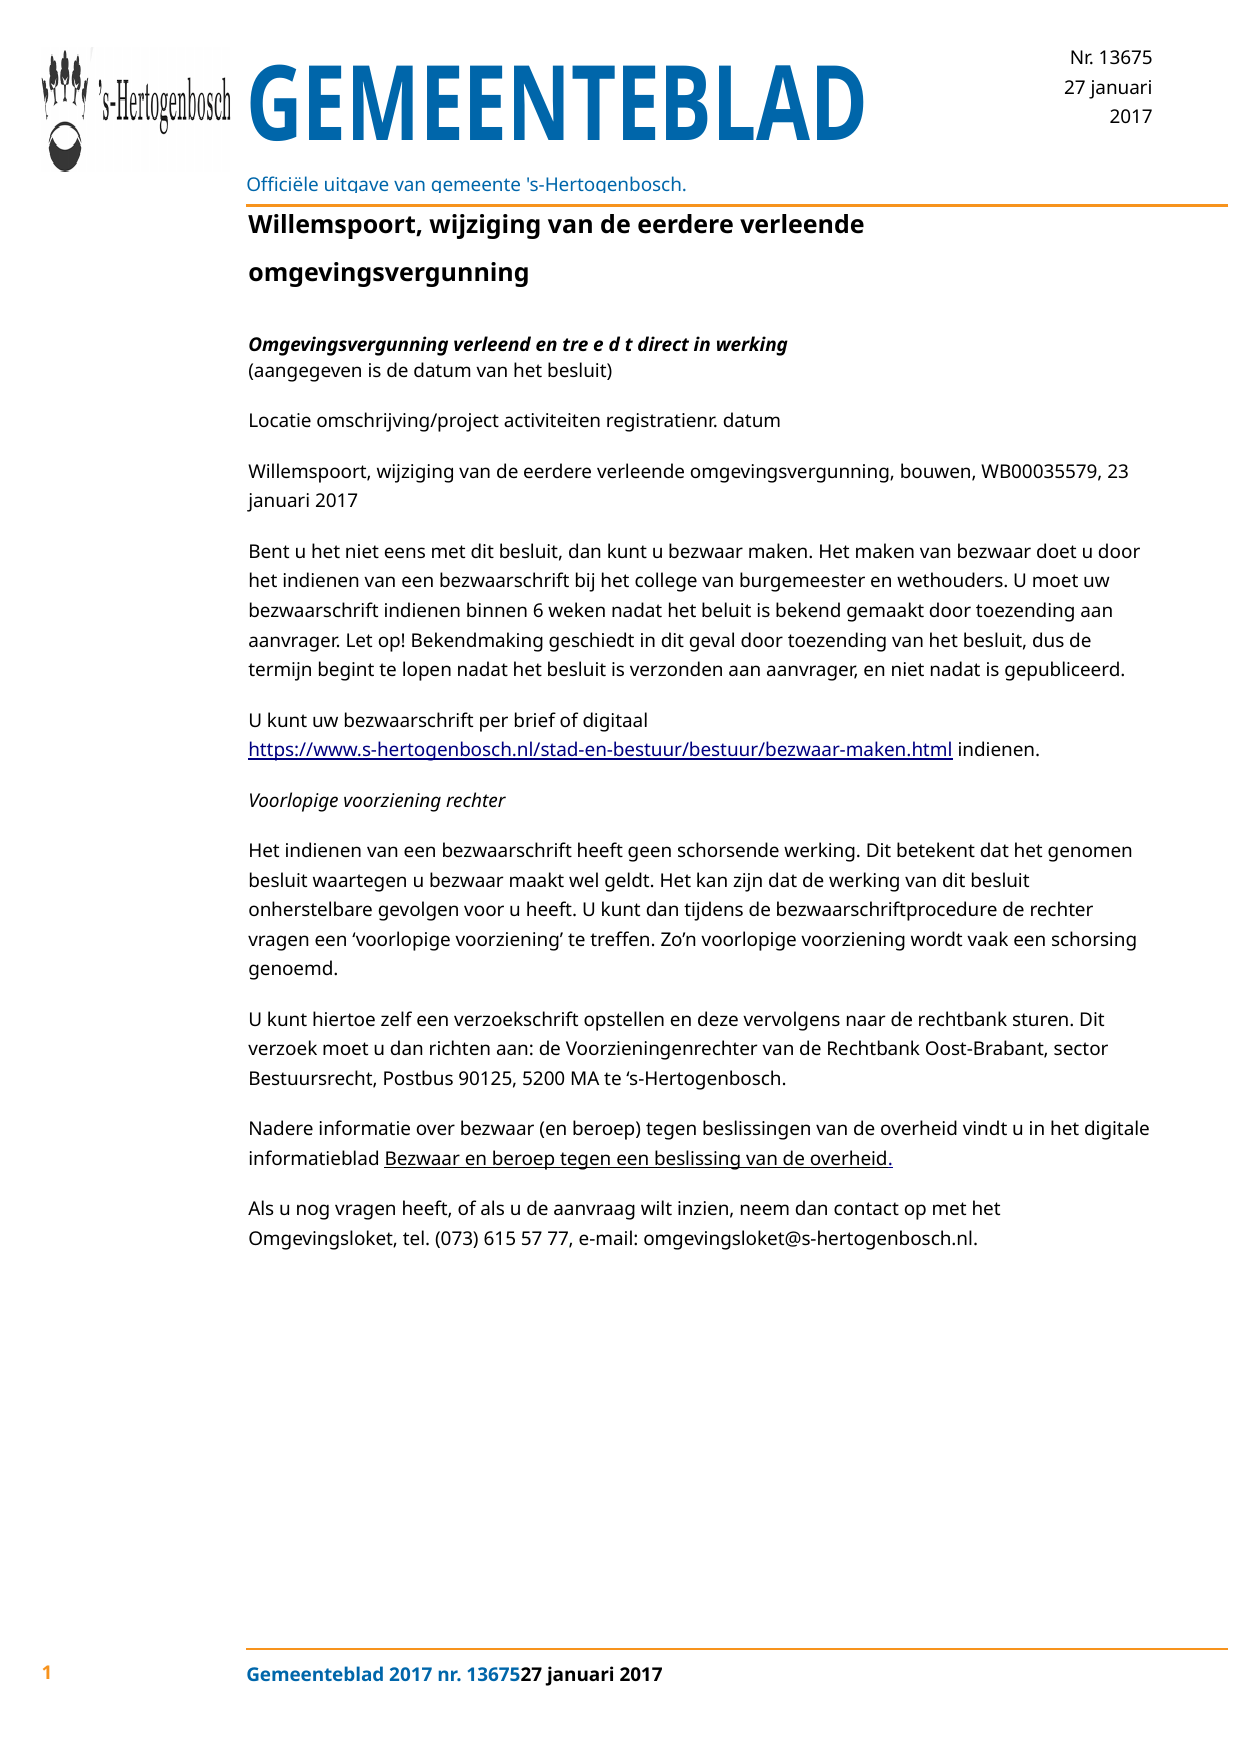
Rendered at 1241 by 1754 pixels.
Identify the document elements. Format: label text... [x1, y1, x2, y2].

text (aangegeven is de datum van het besluit) [248, 357, 1152, 383]
text Nadere informatie over bezwaar (en beroep) tegen beslissingen van de overheid vindt u in het digitale informatieblad Bezwaar en beroep tegen een beslissing van de overheid. [248, 1116, 1152, 1171]
text U kunt uw bezwaarschrift per brief of digitaal https://www.s-hertogenbosch.nl/stad-en-bestuur/bestuur/bezwaar-maken.html indienen. [248, 707, 1152, 762]
text U kunt hiertoe zelf een verzoekschrift opstellen en deze vervolgens naar de rechtbank sturen. Dit verzoek moet u dan richten aan: de Voorzieningenrechter van de Rechtbank Oost-Brabant, sector Bestuursrecht, Postbus 90125, 5200 MA te ‘s-Hertogenbosch. [248, 1006, 1152, 1091]
text Willemspoort, wijziging van de eerdere verleende omgevingsvergunning [248, 207, 1152, 288]
text Het indienen van een bezwaarschrift heeft geen schorsende werking. Dit betekent dat het genomen besluit waartegen u bezwaar maakt wel geldt. Het kan zijn dat de werking van dit besluit onherstelbare gevolgen voor u heeft. U kunt dan tijdens de bezwaarschriftprocedure de rechter vragen een ‘voorlopige voorziening’ te treffen. Zo’n voorlopige voorziening wordt vaak een schorsing genoemd. [248, 837, 1152, 981]
text Als u nog vragen heeft, of als u de aanvraag wilt inzien, neem dan contact op met het Omgevingsloket, tel. (073) 615 57 77, e-mail: omgevingsloket@s-hertogenbosch.nl. [248, 1196, 1152, 1251]
text Bent u het niet eens met dit besluit, dan kunt u bezwaar maken. Het maken van bezwaar doet u door het indienen van een bezwaarschrift bij het college van burgemeester en wethouders. U moet uw bezwaarschrift indienen binnen 6 weken nadat het beluit is bekend gemaakt door toezending aan aanvrager. Let op! Bekendmaking geschiedt in dit geval door toezending van het besluit, dus de termijn begint te lopen nadat het besluit is verzonden aan aanvrager, en niet nadat is gepubliceerd. [248, 538, 1152, 682]
text Voorlopige voorziening rechter [248, 787, 1152, 812]
picture [41, 47, 231, 172]
text Omgevingsvergunning verleend en tre e d t direct in werking [248, 331, 1152, 357]
text Willemspoort, wijziging van de eerdere verleende omgevingsvergunning, bouwen, WB00035579, 23 januari 2017 [248, 458, 1152, 513]
text Locatie omschrijving/project activiteiten registratienr. datum [248, 408, 1152, 433]
